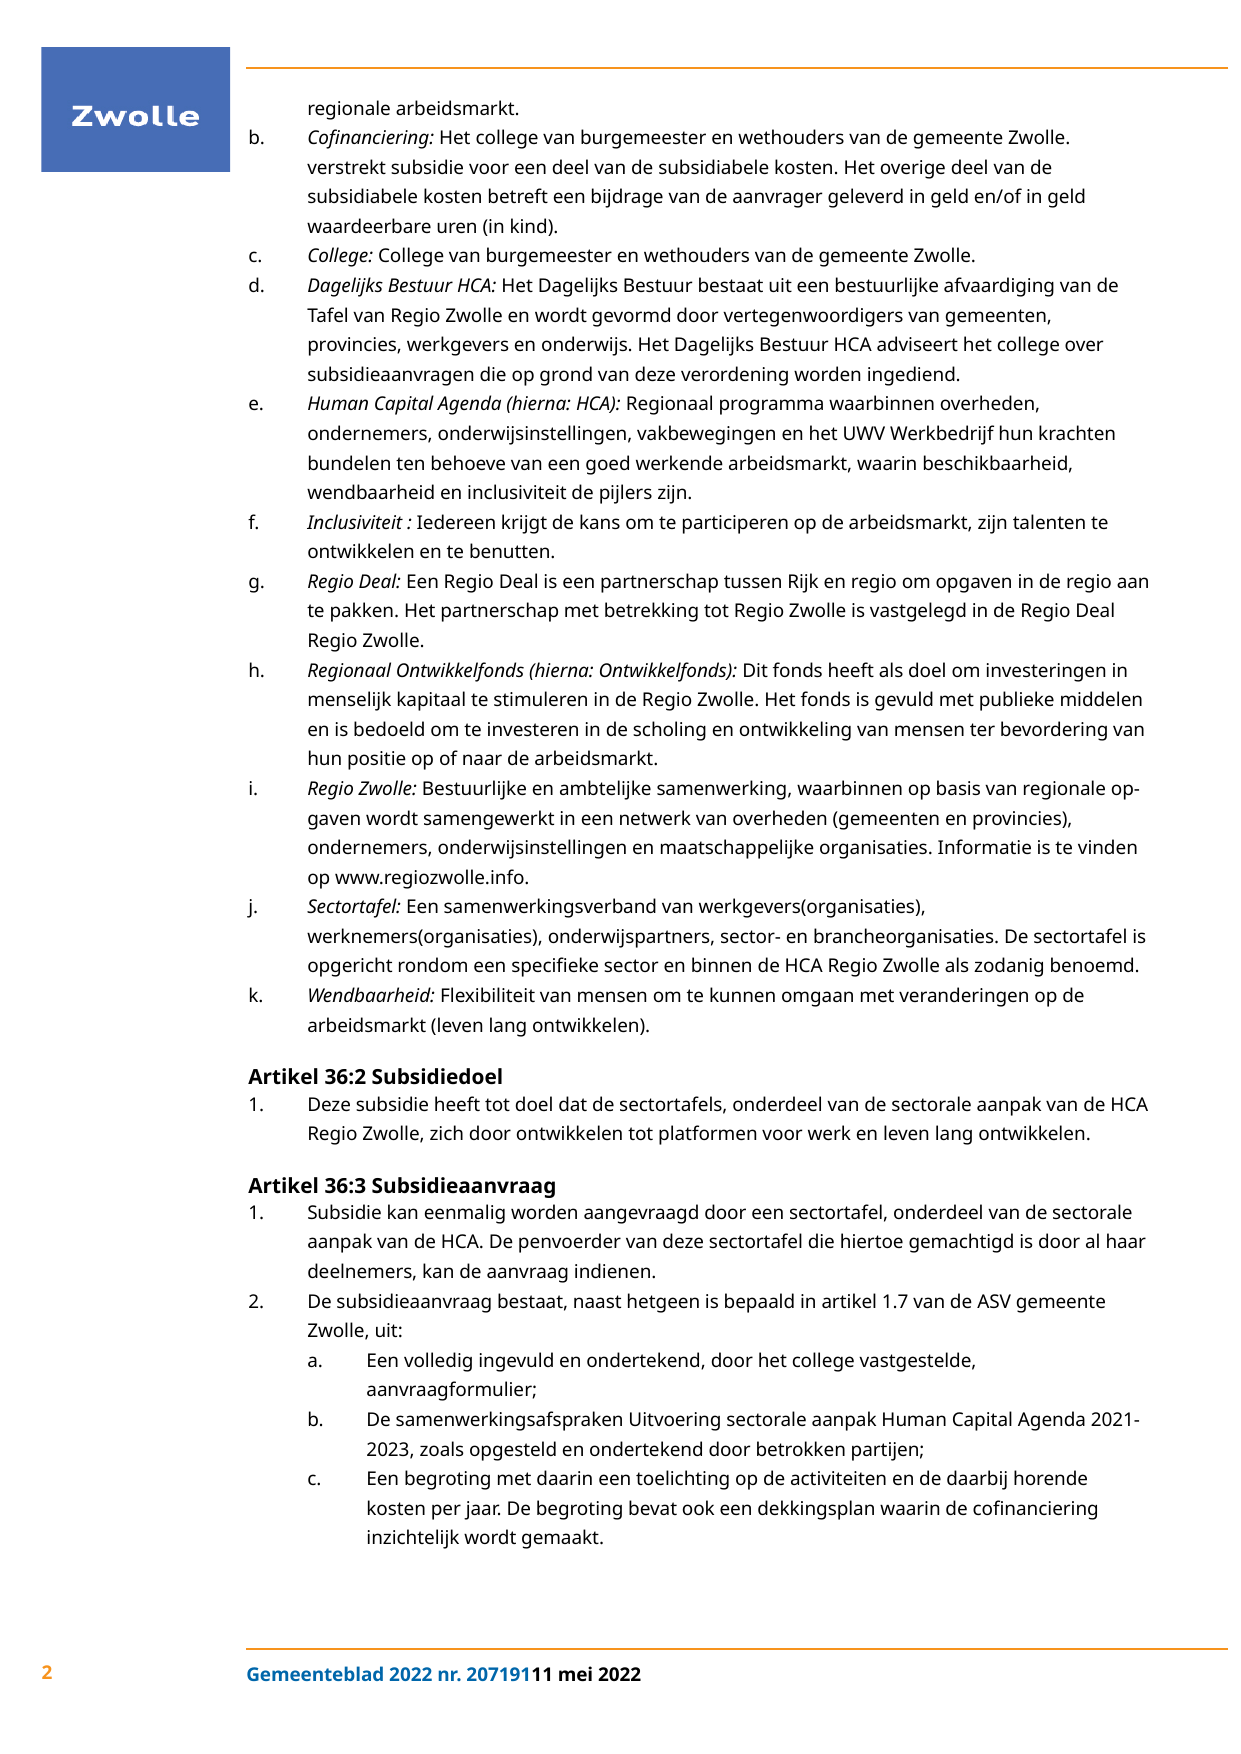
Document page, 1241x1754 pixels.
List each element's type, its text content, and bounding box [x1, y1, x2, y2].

list Sectortafel: Een samenwerkingsverband van werkgevers(organisaties), werknemers(organisaties), onderwijspartners, sector- en brancheorganisaties. De sectortafel is opgericht rondom een specifieke sector en binnen de HCA Regio Zwolle als zodanig benoemd. [248, 893, 1152, 978]
list regionale arbeidsmarkt. [248, 95, 1152, 121]
picture [41, 47, 231, 172]
list Regio Zwolle: Bestuurlijke en ambtelijke samenwerking, waarbinnen op basis van regionale op- gaven wordt samengewerkt in een netwerk van overheden (gemeenten en provincies), ondernemers, onderwijsinstellingen en maatschappelijke organisaties. Informatie is te vinden op www.regiozwolle.info. [248, 775, 1152, 890]
list Subsidie kan eenmalig worden aangevraagd door een sectortafel, onderdeel van de sectorale aanpak van de HCA. De penvoerder van deze sectortafel die hiertoe gemachtigd is door al haar deelnemers, kan de aanvraag indienen. [248, 1199, 1152, 1284]
list Dagelijks Bestuur HCA: Het Dagelijks Bestuur bestaat uit een bestuurlijke afvaardiging van de Tafel van Regio Zwolle en wordt gevormd door vertegenwoordigers van gemeenten, provincies, werkgevers en onderwijs. Het Dagelijks Bestuur HCA adviseert het college over subsidieaanvragen die op grond van deze verordening worden ingediend. [248, 272, 1152, 387]
text Artikel 36:2 Subsidiedoel [248, 1062, 1152, 1091]
list De samenwerkingsafspraken Uitvoering sectorale aanpak Human Capital Agenda 2021-2023, zoals opgesteld en ondertekend door betrokken partijen; [307, 1406, 1152, 1462]
text Artikel 36:3 Subsidieaanvraag [248, 1171, 1152, 1199]
list College: College van burgemeester en wethouders van de gemeente Zwolle. [248, 243, 1152, 268]
list De subsidieaanvraag bestaat, naast hetgeen is bepaald in artikel 1.7 van de ASV gemeente Zwolle, uit: [248, 1288, 1152, 1343]
list Deze subsidie heeft tot doel dat de sectortafels, onderdeel van de sectorale aanpak van de HCA Regio Zwolle, zich door ontwikkelen tot platformen voor werk en leven lang ontwikkelen. [248, 1091, 1152, 1146]
list Regionaal Ontwikkelfonds (hierna: Ontwikkelfonds): Dit fonds heeft als doel om investeringen in menselijk kapitaal te stimuleren in de Regio Zwolle. Het fonds is gevuld met publieke middelen en is bedoeld om te investeren in de scholing en ontwikkeling van mensen ter bevordering van hun positie op of naar de arbeidsmarkt. [248, 657, 1152, 771]
list Inclusiviteit : Iedereen krijgt de kans om te participeren op de arbeidsmarkt, zijn talenten te ontwikkelen en te benutten. [248, 509, 1152, 564]
list Cofinanciering: Het college van burgemeester en wethouders van de gemeente Zwolle. verstrekt subsidie voor een deel van de subsidiabele kosten. Het overige deel van de subsidiabele kosten betreft een bijdrage van de aanvrager geleverd in geld en/of in geld waardeerbare uren (in kind). [248, 124, 1152, 239]
list Een begroting met daarin een toelichting op de activiteiten en de daarbij horende kosten per jaar. De begroting bevat ook een dekkingsplan waarin de cofinanciering inzichtelijk wordt gemaakt. [307, 1465, 1152, 1550]
list Wendbaarheid: Flexibiliteit van mensen om te kunnen omgaan met veranderingen op de arbeidsmarkt (leven lang ontwikkelen). [248, 982, 1152, 1038]
list Regio Deal: Een Regio Deal is een partnerschap tussen Rijk en regio om opgaven in de regio aan te pakken. Het partnerschap met betrekking tot Regio Zwolle is vastgelegd in de Regio Deal Regio Zwolle. [248, 568, 1152, 653]
list Human Capital Agenda (hierna: HCA): Regionaal programma waarbinnen overheden, ondernemers, onderwijsinstellingen, vakbewegingen en het UWV Werkbedrijf hun krachten bundelen ten behoeve van een goed werkende arbeidsmarkt, waarin beschikbaarheid, wendbaarheid en inclusiviteit de pijlers zijn. [248, 391, 1152, 505]
list Een volledig ingevuld en ondertekend, door het college vastgestelde, aanvraagformulier; [307, 1347, 1152, 1402]
